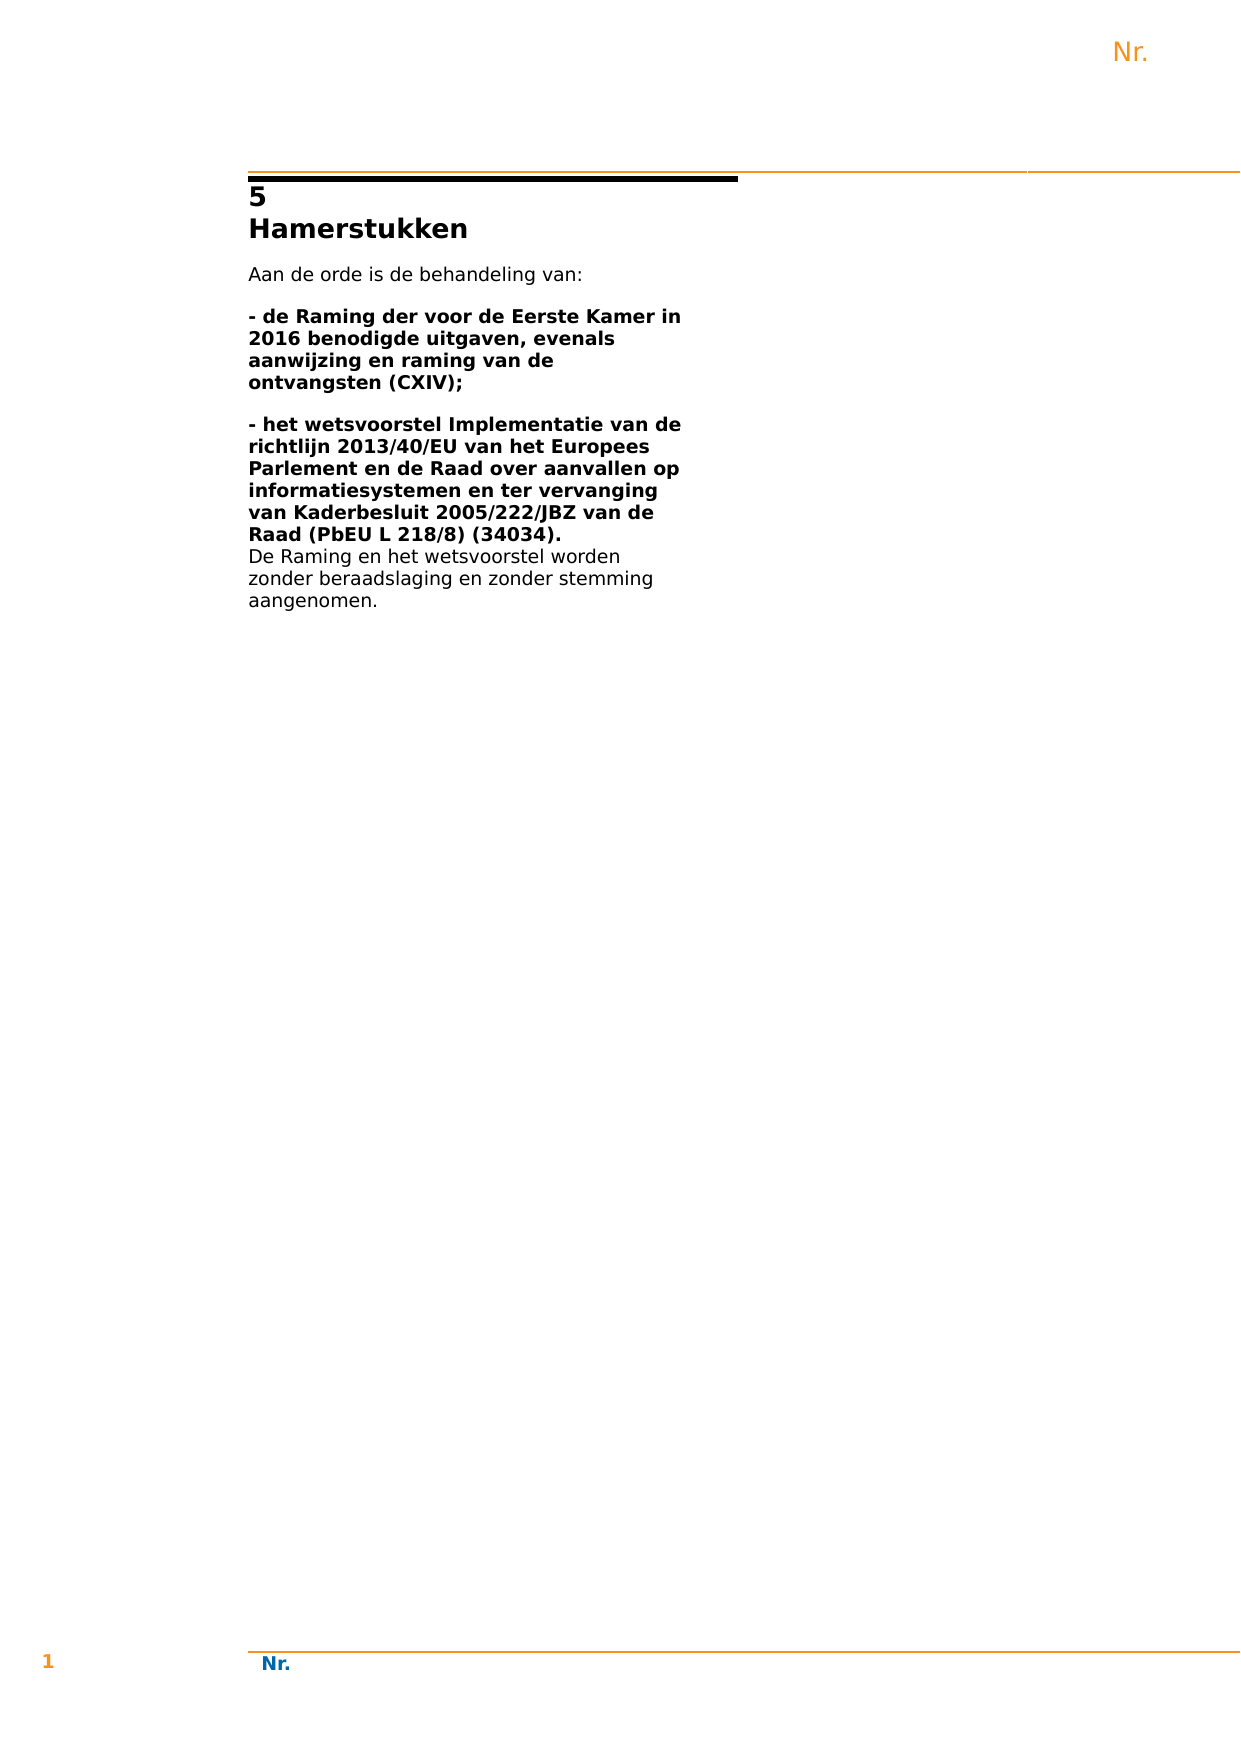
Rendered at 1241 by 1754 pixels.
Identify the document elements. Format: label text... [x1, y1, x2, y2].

text Aan de orde is de behandeling van: [248, 264, 691, 286]
text - het wetsvoorstel Implementatie van de richtlijn 2013/40/EU van het Europees Parlement en de Raad over aanvallen op informatiesystemen en ter vervanging van Kaderbesluit 2005/222/JBZ van de Raad (PbEU L 218/8) (34034). [248, 414, 691, 546]
title 5 Hamerstukken [248, 182, 691, 244]
text De Raming en het wetsvoorstel worden zonder beraadslaging en zonder stemming aangenomen. [248, 546, 691, 612]
text - de Raming der voor de Eerste Kamer in 2016 benodigde uitgaven, evenals aanwijzing en raming van de ontvangsten (CXIV); [248, 306, 691, 394]
